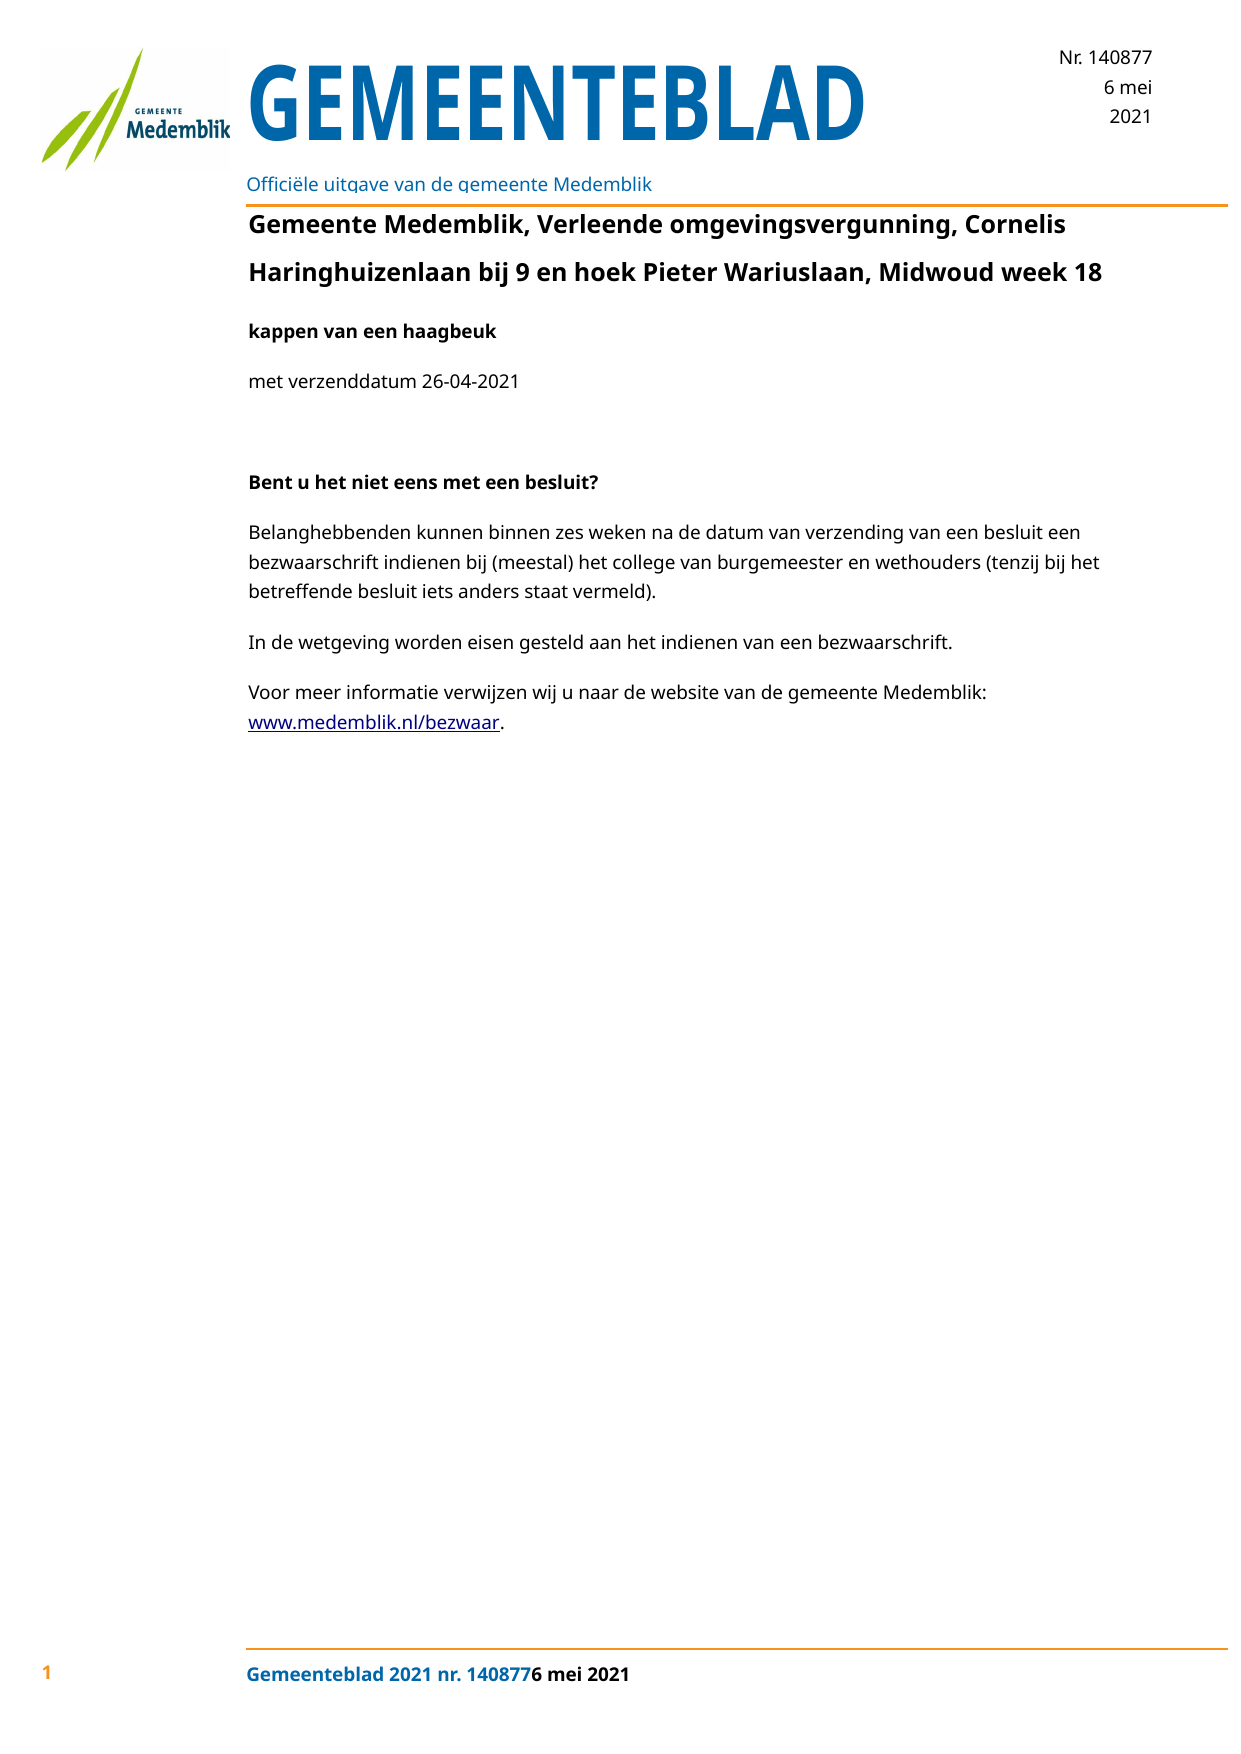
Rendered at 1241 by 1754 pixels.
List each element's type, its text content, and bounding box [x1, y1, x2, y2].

picture [41, 47, 231, 172]
text In de wetgeving worden eisen gesteld aan het indienen van een bezwaarschrift. [248, 629, 1152, 655]
text kappen van een haagbeuk [248, 318, 1152, 344]
text met verzenddatum 26-04-2021 [248, 368, 1152, 394]
text Gemeente Medemblik, Verleende omgevingsvergunning, Cornelis Haringhuizenlaan bij 9 en hoek Pieter Wariuslaan, Midwoud week 18 [248, 207, 1152, 288]
text Belanghebbenden kunnen binnen zes weken na de datum van verzending van een besluit een bezwaarschrift indienen bij (meestal) het college van burgemeester en wethouders (tenzij bij het betreffende besluit iets anders staat vermeld). [248, 519, 1152, 604]
text Voor meer informatie verwijzen wij u naar de website van de gemeente Medemblik: www.medemblik.nl/bezwaar. [248, 679, 1152, 735]
text Bent u het niet eens met een besluit? [248, 469, 1152, 495]
